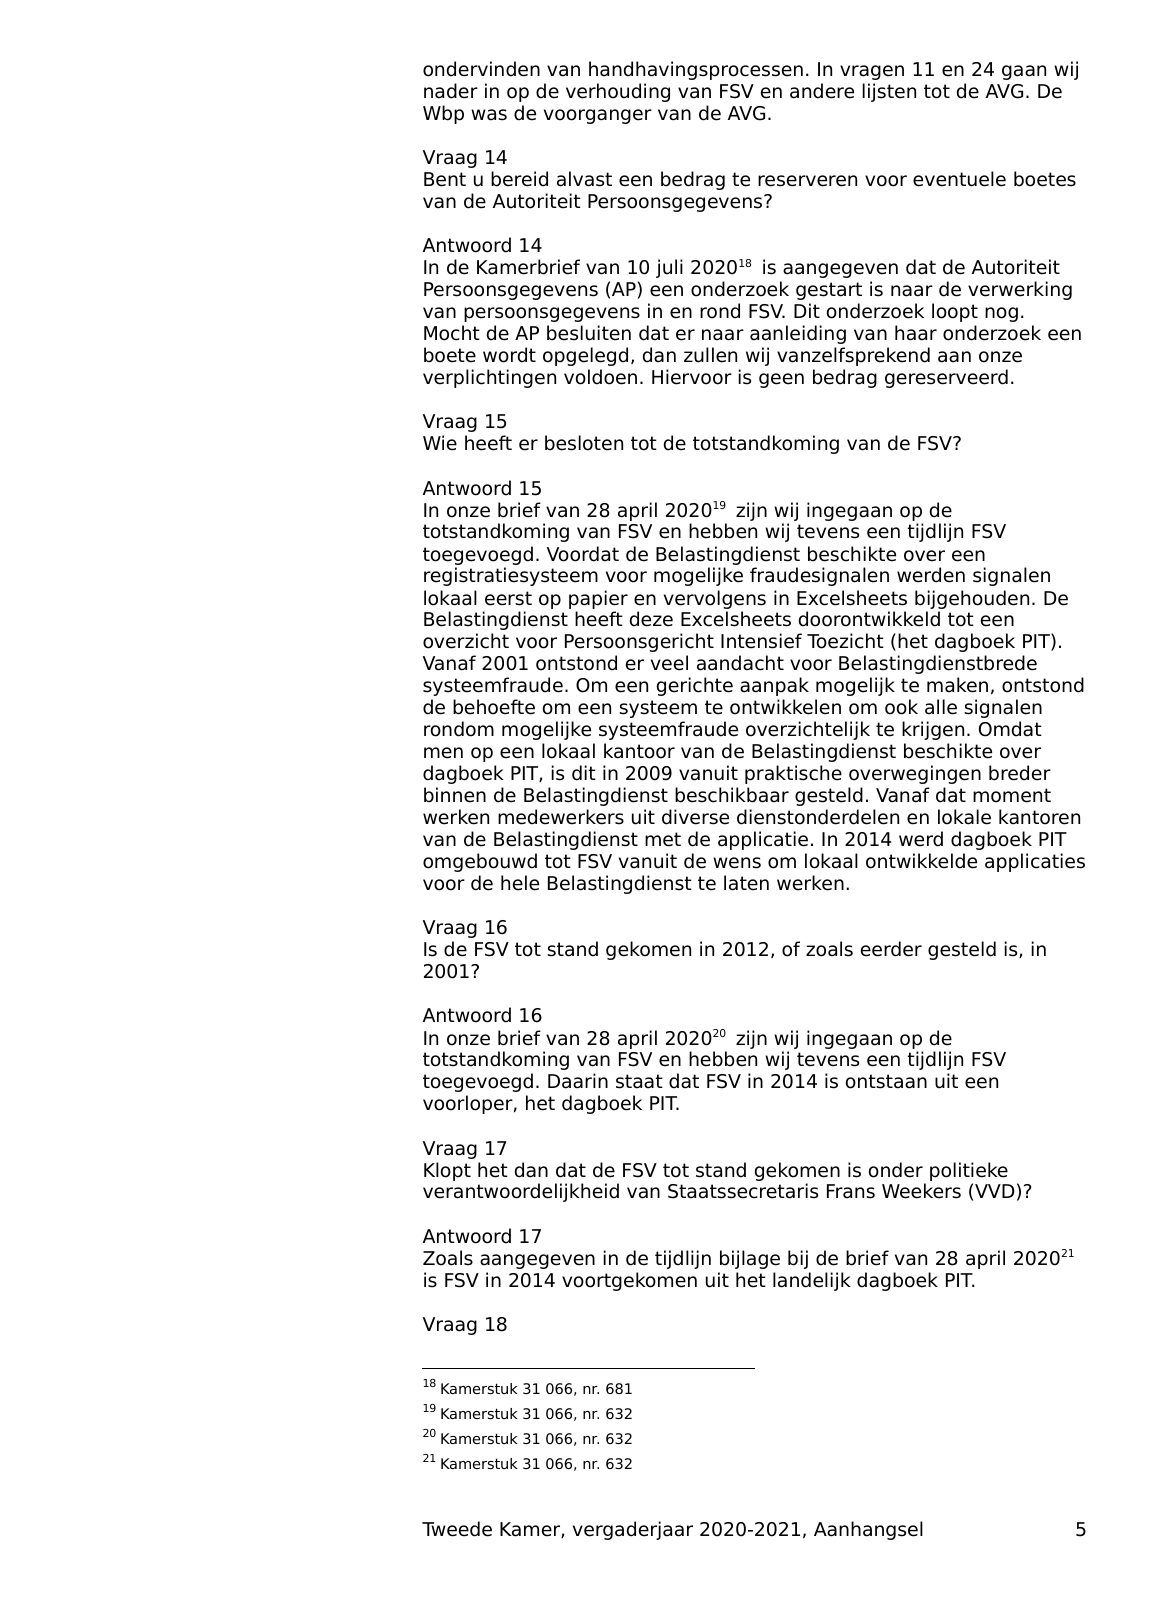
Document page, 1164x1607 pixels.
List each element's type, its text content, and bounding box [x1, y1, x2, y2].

text In onze brief van 28 april 2020 zijn wij ingegaan op de totstandkoming van FSV en hebben wij tevens een tijdlijn FSV toegevoegd. Voordat de Belastingdienst beschikte over een registratiesysteem voor mogelijke fraudesignalen werden signalen lokaal eerst op papier en vervolgens in Excelsheets bijgehouden. De Belastingdienst heeft deze Excelsheets doorontwikkeld tot een overzicht voor Persoonsgericht Intensief Toezicht (het dagboek PIT). Vanaf 2001 ontstond er veel aandacht voor Belastingdienstbrede systeemfraude. Om een gerichte aanpak mogelijk te maken, ontstond de behoefte om een systeem te ontwikkelen om ook alle signalen rondom mogelijke systeemfraude overzichtelijk te krijgen. Omdat men op een lokaal kantoor van de Belastingdienst beschikte over dagboek PIT, is dit in 2009 vanuit praktische overwegingen breder binnen de Belastingdienst beschikbaar gesteld. Vanaf dat moment werken medewerkers uit diverse dienstonderdelen en lokale kantoren van de Belastingdienst met de applicatie. In 2014 werd dagboek PIT omgebouwd tot FSV vanuit de wens om lokaal ontwikkelde applicaties voor de hele Belastingdienst te laten werken. [422, 499, 1087, 895]
text Wie heeft er besloten tot de totstandkoming van de FSV? [422, 433, 1087, 455]
text Klopt het dan dat de FSV tot stand gekomen is onder politieke verantwoordelijkheid van Staatssecretaris Frans Weekers (VVD)? [422, 1159, 1087, 1203]
text Zoals aangegeven in de tijdlijn bijlage bij de brief van 28 april 2020 is FSV in 2014 voortgekomen uit het landelijk dagboek PIT. [422, 1248, 1087, 1292]
text Antwoord 17 [422, 1226, 1087, 1248]
text Vraag 17 [422, 1137, 1087, 1159]
text Vraag 16 [422, 917, 1087, 939]
text In de Kamerbrief van 10 juli 2020 is aangegeven dat de Autoriteit Persoonsgegevens (AP) een onderzoek gestart is naar de verwerking van persoonsgegevens in en rond FSV. Dit onderzoek loopt nog. Mocht de AP besluiten dat er naar aanleiding van haar onderzoek een boete wordt opgelegd, dan zullen wij vanzelfsprekend aan onze verplichtingen voldoen. Hiervoor is geen bedrag gereserveerd. [422, 257, 1087, 389]
text Kamerstuk 31 066, nr. 632 [422, 1402, 1087, 1424]
text In onze brief van 28 april 2020 zijn wij ingegaan op de totstandkoming van FSV en hebben wij tevens een tijdlijn FSV toegevoegd. Daarin staat dat FSV in 2014 is ontstaan uit een voorloper, het dagboek PIT. [422, 1027, 1087, 1115]
text Kamerstuk 31 066, nr. 681 [422, 1377, 1087, 1399]
text Vraag 18 [422, 1314, 1087, 1336]
text Bent u bereid alvast een bedrag te reserveren voor eventuele boetes van de Autoriteit Persoonsgegevens? [422, 169, 1087, 213]
text Antwoord 14 [422, 235, 1087, 257]
text Antwoord 16 [422, 1005, 1087, 1027]
text Vraag 14 [422, 147, 1087, 169]
text Vraag 15 [422, 411, 1087, 433]
text Kamerstuk 31 066, nr. 632 [422, 1427, 1087, 1449]
text Kamerstuk 31 066, nr. 632 [422, 1452, 1087, 1474]
text Antwoord 15 [422, 477, 1087, 499]
text Is de FSV tot stand gekomen in 2012, of zoals eerder gesteld is, in 2001? [422, 939, 1087, 983]
text ondervinden van handhavingsprocessen. In vragen 11 en 24 gaan wij nader in op de verhouding van FSV en andere lijsten tot de AVG. De Wbp was de voorganger van de AVG. [422, 59, 1087, 125]
